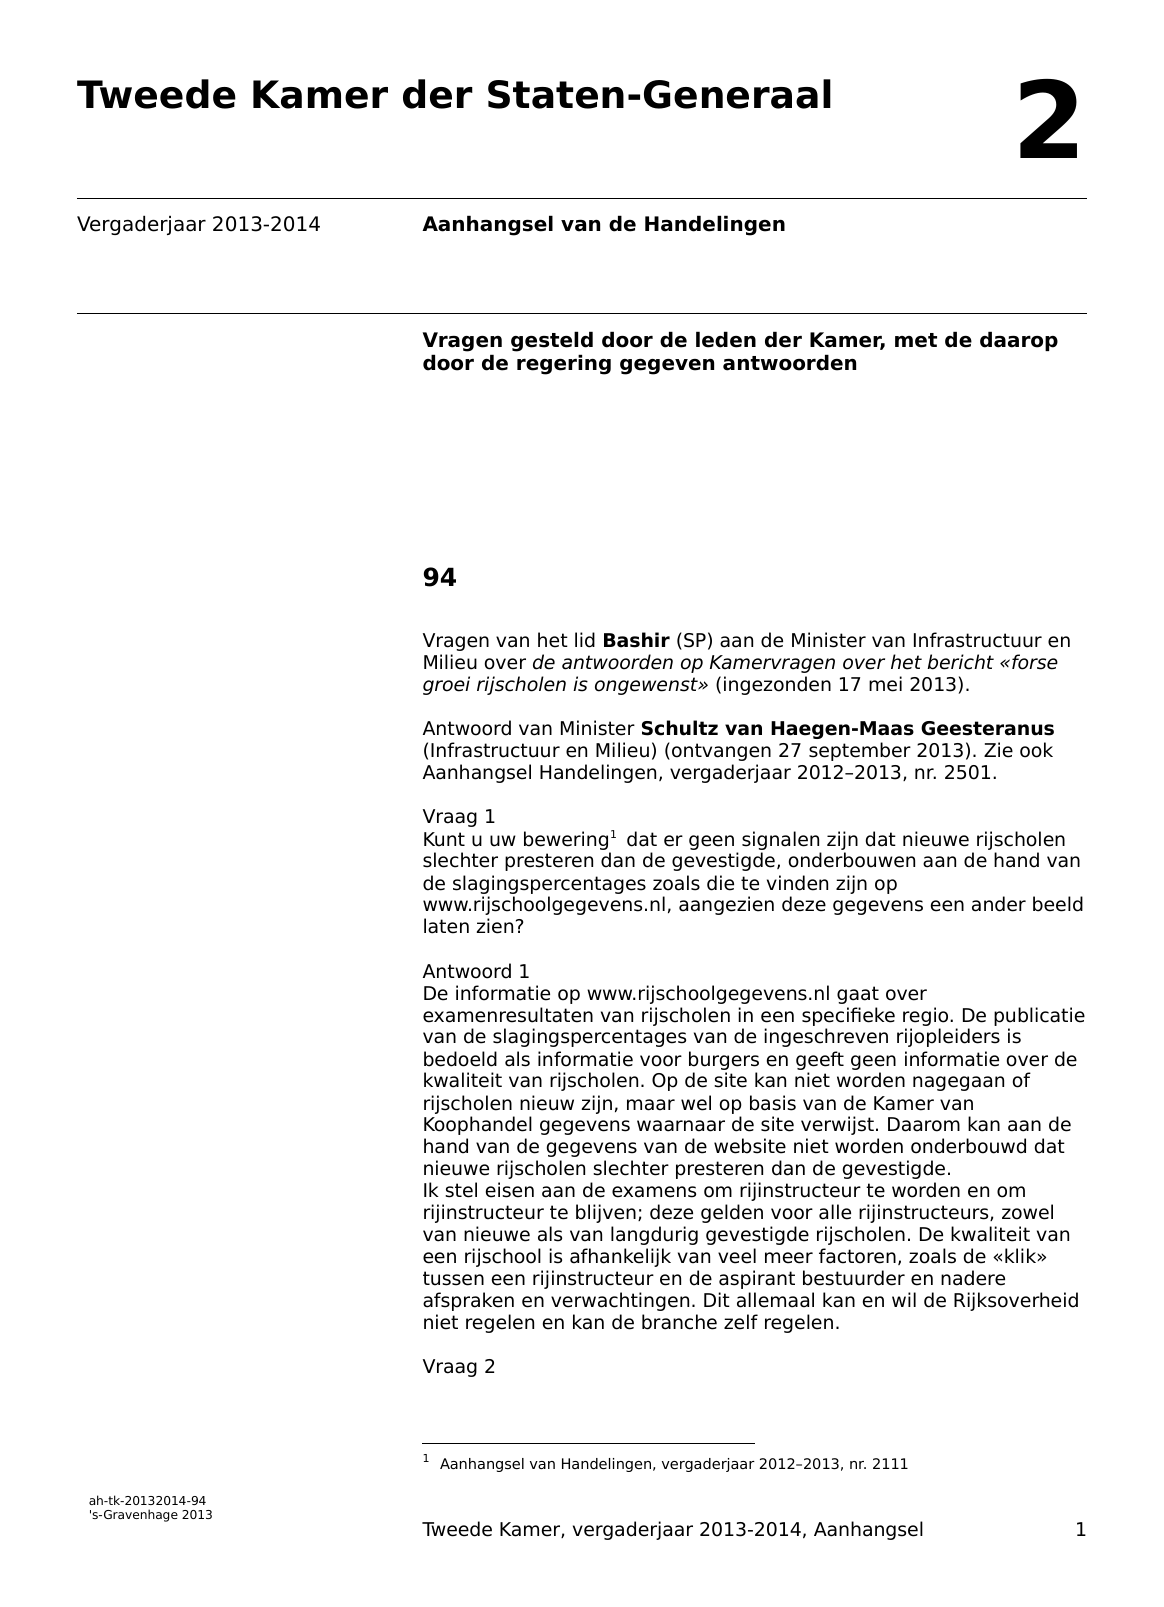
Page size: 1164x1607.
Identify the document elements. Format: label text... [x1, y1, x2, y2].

text Antwoord van Minister Schultz van Haegen-Maas Geesteranus (Infrastructuur en Milieu) (ontvangen 27 september 2013). Zie ook Aanhangsel Handelingen, vergaderjaar 2012–2013, nr. 2501. [422, 718, 1087, 784]
table_cell Aanhangsel van de Handelingen [422, 199, 1087, 313]
table_header Tweede Kamer der Staten-Generaal [77, 59, 886, 198]
table_cell Vergaderjaar 2013-2014 [77, 199, 422, 313]
text 94 [422, 563, 1087, 592]
text Kunt u uw bewering dat er geen signalen zijn dat nieuwe rijscholen slechter presteren dan de gevestigde, onderbouwen aan de hand van de slagingspercentages zoals die te vinden zijn op www.rijschoolgegevens.nl, aangezien deze gegevens een ander beeld laten zien? [422, 828, 1087, 938]
text 's-Gravenhage 2013 [88, 1508, 323, 1522]
table_cell [77, 314, 422, 375]
text ah-tk-20132014-94 [88, 1494, 323, 1508]
text Ik stel eisen aan de examens om rijinstructeur te worden en om rijinstructeur te blijven; deze gelden voor alle rijinstructeurs, zowel van nieuwe als van langdurig gevestigde rijscholen. De kwaliteit van een rijschool is afhankelijk van veel meer factoren, zoals de «klik» tussen een rijinstructeur en de aspirant bestuurder en nadere afspraken en verwachtingen. Dit allemaal kan en wil de Rijksoverheid niet regelen en kan de branche zelf regelen. [422, 1180, 1087, 1334]
text Antwoord 1 [422, 961, 1087, 982]
text Vraag 1 [422, 806, 1087, 828]
text Vragen van het lid Bashir (SP) aan de Minister van Infrastructuur en Milieu over de antwoorden op Kamervragen over het bericht «forse groei rijscholen is ongewenst» (ingezonden 17 mei 2013). [422, 630, 1087, 696]
table_header 2 [886, 59, 1087, 198]
text Vraag 2 [422, 1356, 1087, 1378]
text De informatie op www.rijschoolgegevens.nl gaat over examenresultaten van rijscholen in een specifieke regio. De publicatie van de slagingspercentages van de ingeschreven rijopleiders is bedoeld als informatie voor burgers en geeft geen informatie over de kwaliteit van rijscholen. Op de site kan niet worden nagegaan of rijscholen nieuw zijn, maar wel op basis van de Kamer van Koophandel gegevens waarnaar de site verwijst. Daarom kan aan de hand van de gegevens van de website niet worden onderbouwd dat nieuwe rijscholen slechter presteren dan de gevestigde. [422, 982, 1087, 1180]
table_cell Vragen gesteld door de leden der Kamer, met de daarop door de regering gegeven antwoorden [422, 314, 1087, 375]
text Aanhangsel van Handelingen, vergaderjaar 2012–2013, nr. 2111 [422, 1452, 1087, 1474]
